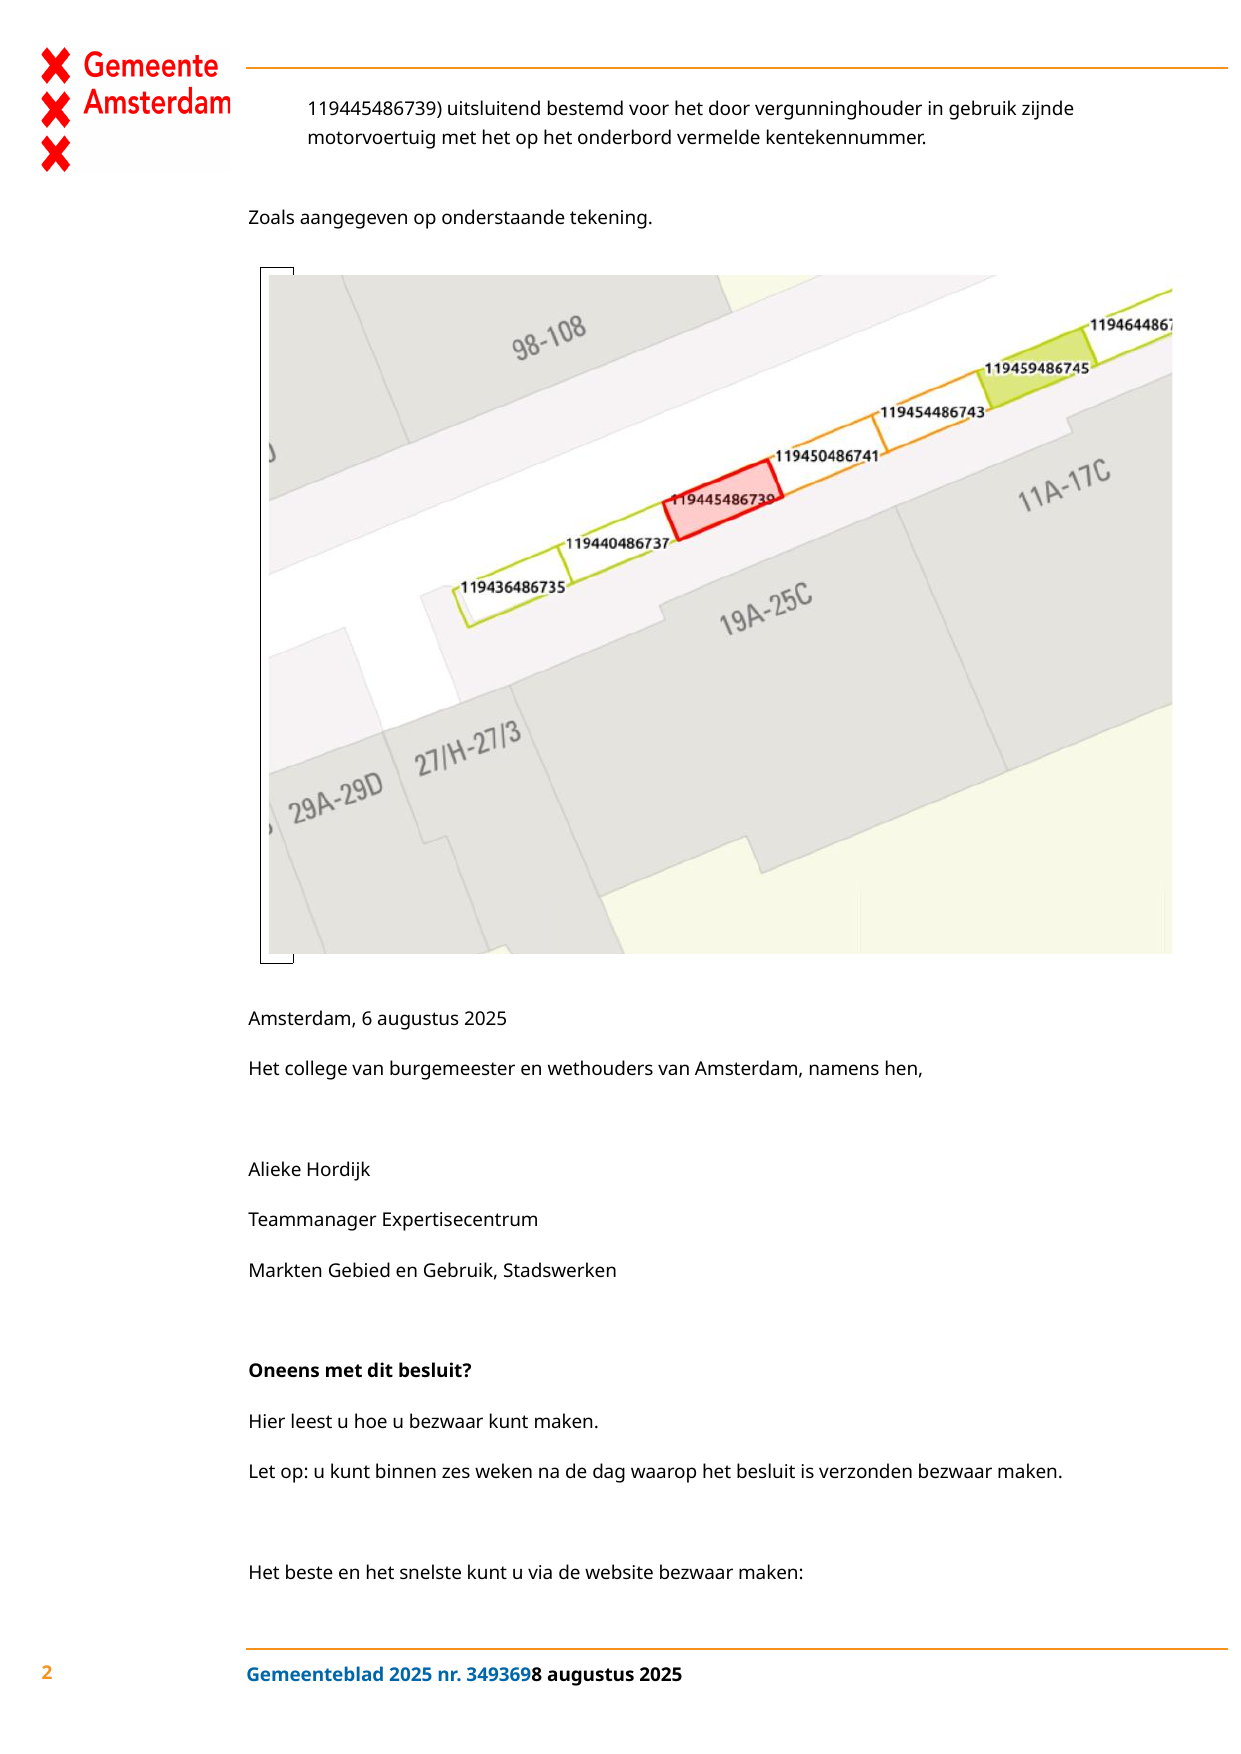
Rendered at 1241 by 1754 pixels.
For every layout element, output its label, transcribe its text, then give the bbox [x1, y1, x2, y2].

text Het college van burgemeester en wethouders van Amsterdam, namens hen, [248, 1055, 1152, 1081]
text Het beste en het snelste kunt u via de website bezwaar maken: [248, 1559, 1152, 1585]
text Oneens met dit besluit? [248, 1358, 1152, 1383]
picture [41, 47, 231, 172]
list 119445486739) uitsluitend bestemd voor het door vergunninghouder in gebruik zijnde motorvoertuig met het op het onderbord vermelde kentekennummer. [248, 95, 1152, 150]
text Markten Gebied en Gebruik, Stadswerken [248, 1257, 1152, 1282]
text Alieke Hordijk [248, 1156, 1152, 1182]
text Zoals aangegeven op onderstaande tekening. [248, 204, 1152, 230]
text Hier leest u hoe u bezwaar kunt maken. [248, 1408, 1152, 1434]
text Teammanager Expertisecentrum [248, 1206, 1152, 1232]
text Let op: u kunt binnen zes weken na de dag waarop het besluit is verzonden bezwaar maken. [248, 1458, 1152, 1484]
text Amsterdam, 6 augustus 2025 [248, 1005, 1152, 1030]
picture [268, 275, 1173, 954]
